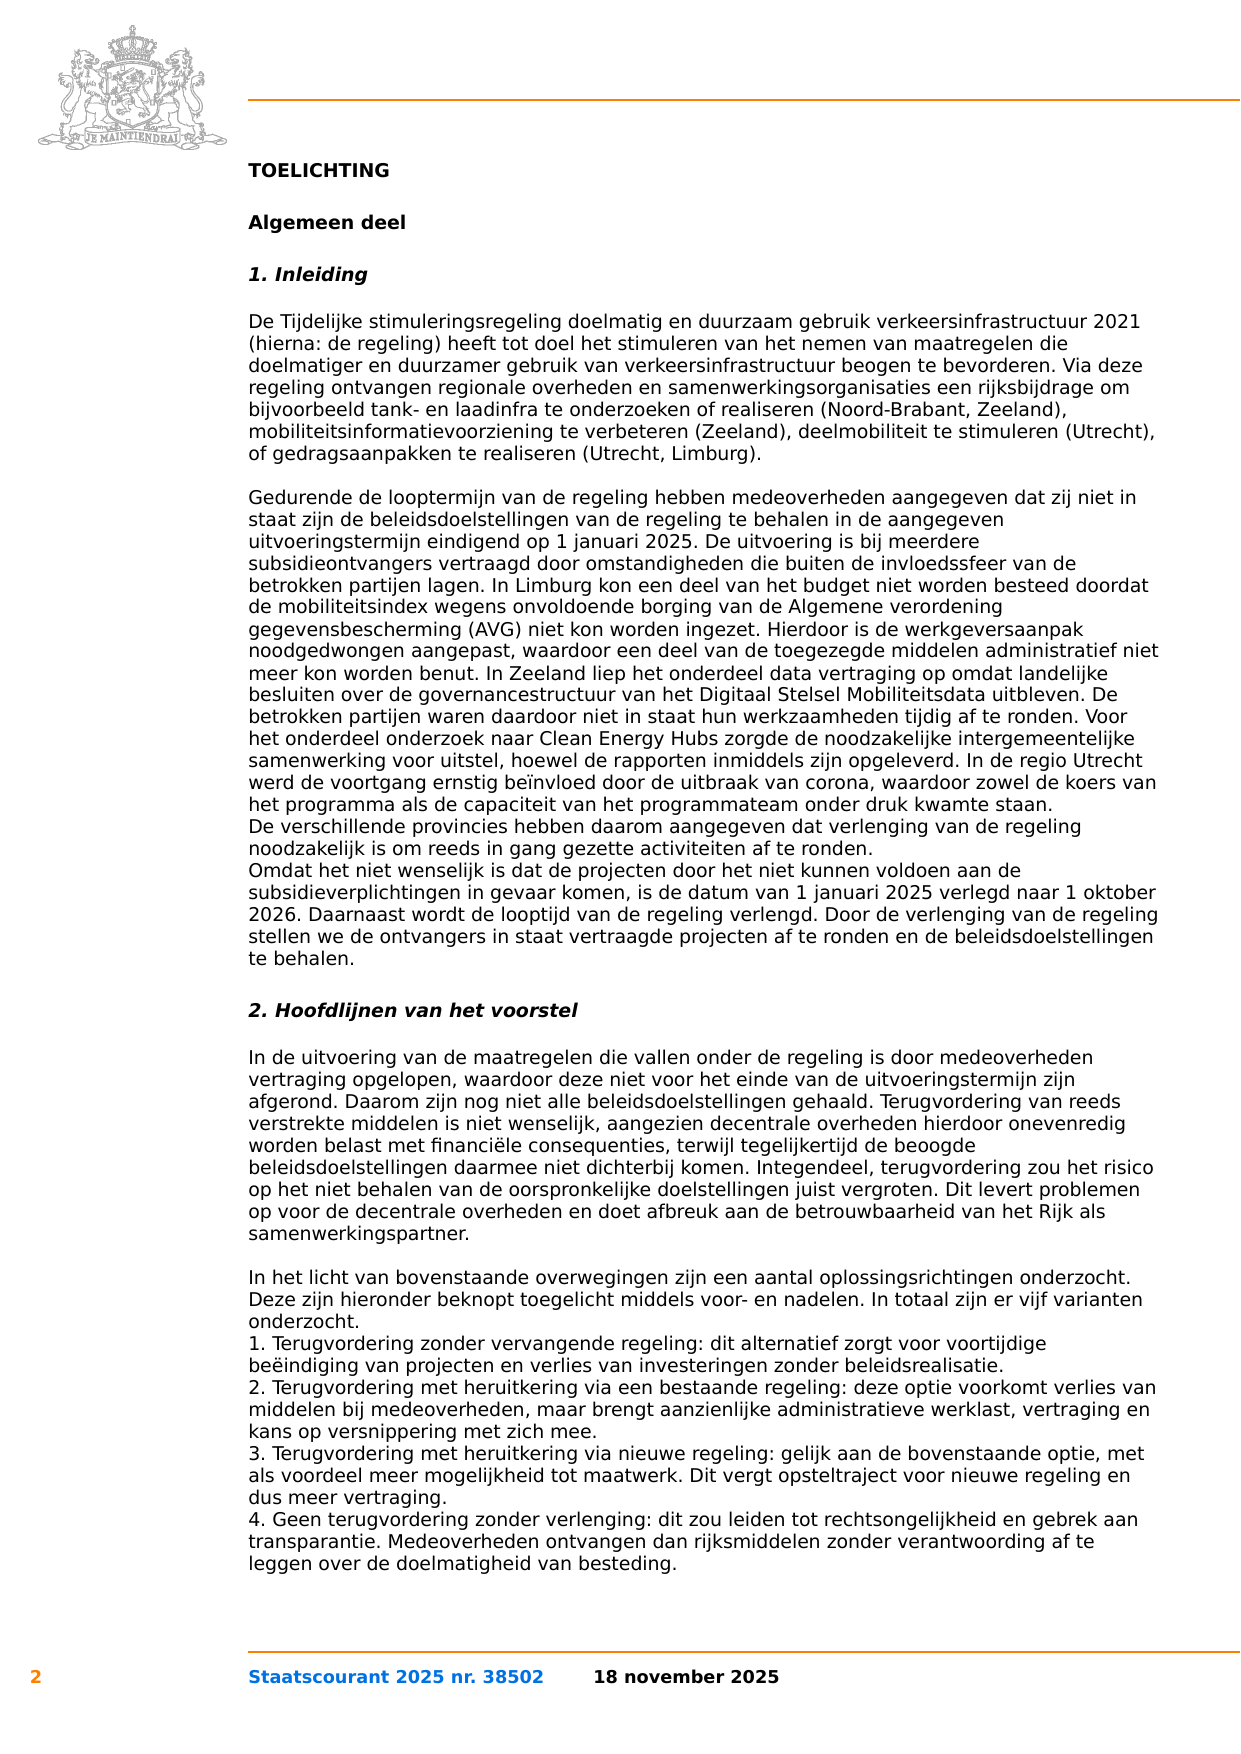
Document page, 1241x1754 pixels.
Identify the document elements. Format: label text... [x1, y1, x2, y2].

text Gedurende de looptermijn van de regeling hebben medeoverheden aangegeven dat zij niet in staat zijn de beleidsdoelstellingen van de regeling te behalen in de aangegeven uitvoeringstermijn eindigend op 1 januari 2025. De uitvoering is bij meerdere subsidieontvangers vertraagd door omstandigheden die buiten de invloedssfeer van de betrokken partijen lagen. In Limburg kon een deel van het budget niet worden besteed doordat de mobiliteitsindex wegens onvoldoende borging van de Algemene verordening gegevensbescherming (AVG) niet kon worden ingezet. Hierdoor is de werkgeversaanpak noodgedwongen aangepast, waardoor een deel van de toegezegde middelen administratief niet meer kon worden benut. In Zeeland liep het onderdeel data vertraging op omdat landelijke besluiten over de governancestructuur van het Digitaal Stelsel Mobiliteitsdata uitbleven. De betrokken partijen waren daardoor niet in staat hun werkzaamheden tijdig af te ronden. Voor het onderdeel onderzoek naar Clean Energy Hubs zorgde de noodzakelijke intergemeentelijke samenwerking voor uitstel, hoewel de rapporten inmiddels zijn opgeleverd. In de regio Utrecht werd de voortgang ernstig beïnvloed door de uitbraak van corona, waardoor zowel de koers van het programma als de capaciteit van het programmateam onder druk kwamte staan. [248, 487, 1163, 816]
text 3. Terugvordering met heruitkering via nieuwe regeling: gelijk aan de bovenstaande optie, met als voordeel meer mogelijkheid tot maatwerk. Dit vergt opsteltraject voor nieuwe regeling en dus meer vertraging. [248, 1443, 1163, 1508]
text Omdat het niet wenselijk is dat de projecten door het niet kunnen voldoen aan de subsidieverplichtingen in gevaar komen, is de datum van 1 januari 2025 verlegd naar 1 oktober 2026. Daarnaast wordt de looptijd van de regeling verlengd. Door de verlenging van de regeling stellen we de ontvangers in staat vertraagde projecten af te ronden en de beleidsdoelstellingen te behalen. [248, 860, 1163, 970]
text De Tijdelijke stimuleringsregeling doelmatig en duurzaam gebruik verkeersinfrastructuur 2021 (hierna: de regeling) heeft tot doel het stimuleren van het nemen van maatregelen die doelmatiger en duurzamer gebruik van verkeersinfrastructuur beogen te bevorderen. Via deze regeling ontvangen regionale overheden en samenwerkingsorganisaties een rijksbijdrage om bijvoorbeeld tank- en laadinfra te onderzoeken of realiseren (Noord-Brabant, Zeeland), mobiliteitsinformatievoorziening te verbeteren (Zeeland), deelmobiliteit te stimuleren (Utrecht), of gedragsaanpakken te realiseren (Utrecht, Limburg). [248, 311, 1163, 465]
text De verschillende provincies hebben daarom aangegeven dat verlenging van de regeling noodzakelijk is om reeds in gang gezette activiteiten af te ronden. [248, 816, 1163, 860]
text 4. Geen terugvordering zonder verlenging: dit zou leiden tot rechtsongelijkheid en gebrek aan transparantie. Medeoverheden ontvangen dan rijksmiddelen zonder verantwoording af te leggen over de doelmatigheid van besteding. [248, 1508, 1163, 1574]
text 1. Terugvordering zonder vervangende regeling: dit alternatief zorgt voor voortijdige beëindiging van projecten en verlies van investeringen zonder beleidsrealisatie. [248, 1333, 1163, 1377]
subtitle Algemeen deel [248, 212, 1163, 234]
subtitle 1. Inleiding [248, 264, 1163, 286]
subtitle 2. Hoofdlijnen van het voorstel [248, 1000, 1163, 1022]
text In de uitvoering van de maatregelen die vallen onder de regeling is door medeoverheden vertraging opgelopen, waardoor deze niet voor het einde van de uitvoeringstermijn zijn afgerond. Daarom zijn nog niet alle beleidsdoelstellingen gehaald. Terugvordering van reeds verstrekte middelen is niet wenselijk, aangezien decentrale overheden hierdoor onevenredig worden belast met financiële consequenties, terwijl tegelijkertijd de beoogde beleidsdoelstellingen daarmee niet dichterbij komen. Integendeel, terugvordering zou het risico op het niet behalen van de oorspronkelijke doelstellingen juist vergroten. Dit levert problemen op voor de decentrale overheden en doet afbreuk aan de betrouwbaarheid van het Rijk als samenwerkingspartner. [248, 1047, 1163, 1245]
picture [38, 25, 227, 150]
text In het licht van bovenstaande overwegingen zijn een aantal oplossingsrichtingen onderzocht. Deze zijn hieronder beknopt toegelicht middels voor- en nadelen. In totaal zijn er vijf varianten onderzocht. [248, 1267, 1163, 1333]
text 2. Terugvordering met heruitkering via een bestaande regeling: deze optie voorkomt verlies van middelen bij medeoverheden, maar brengt aanzienlijke administratieve werklast, vertraging en kans op versnippering met zich mee. [248, 1377, 1163, 1443]
subtitle TOELICHTING [248, 160, 1163, 182]
